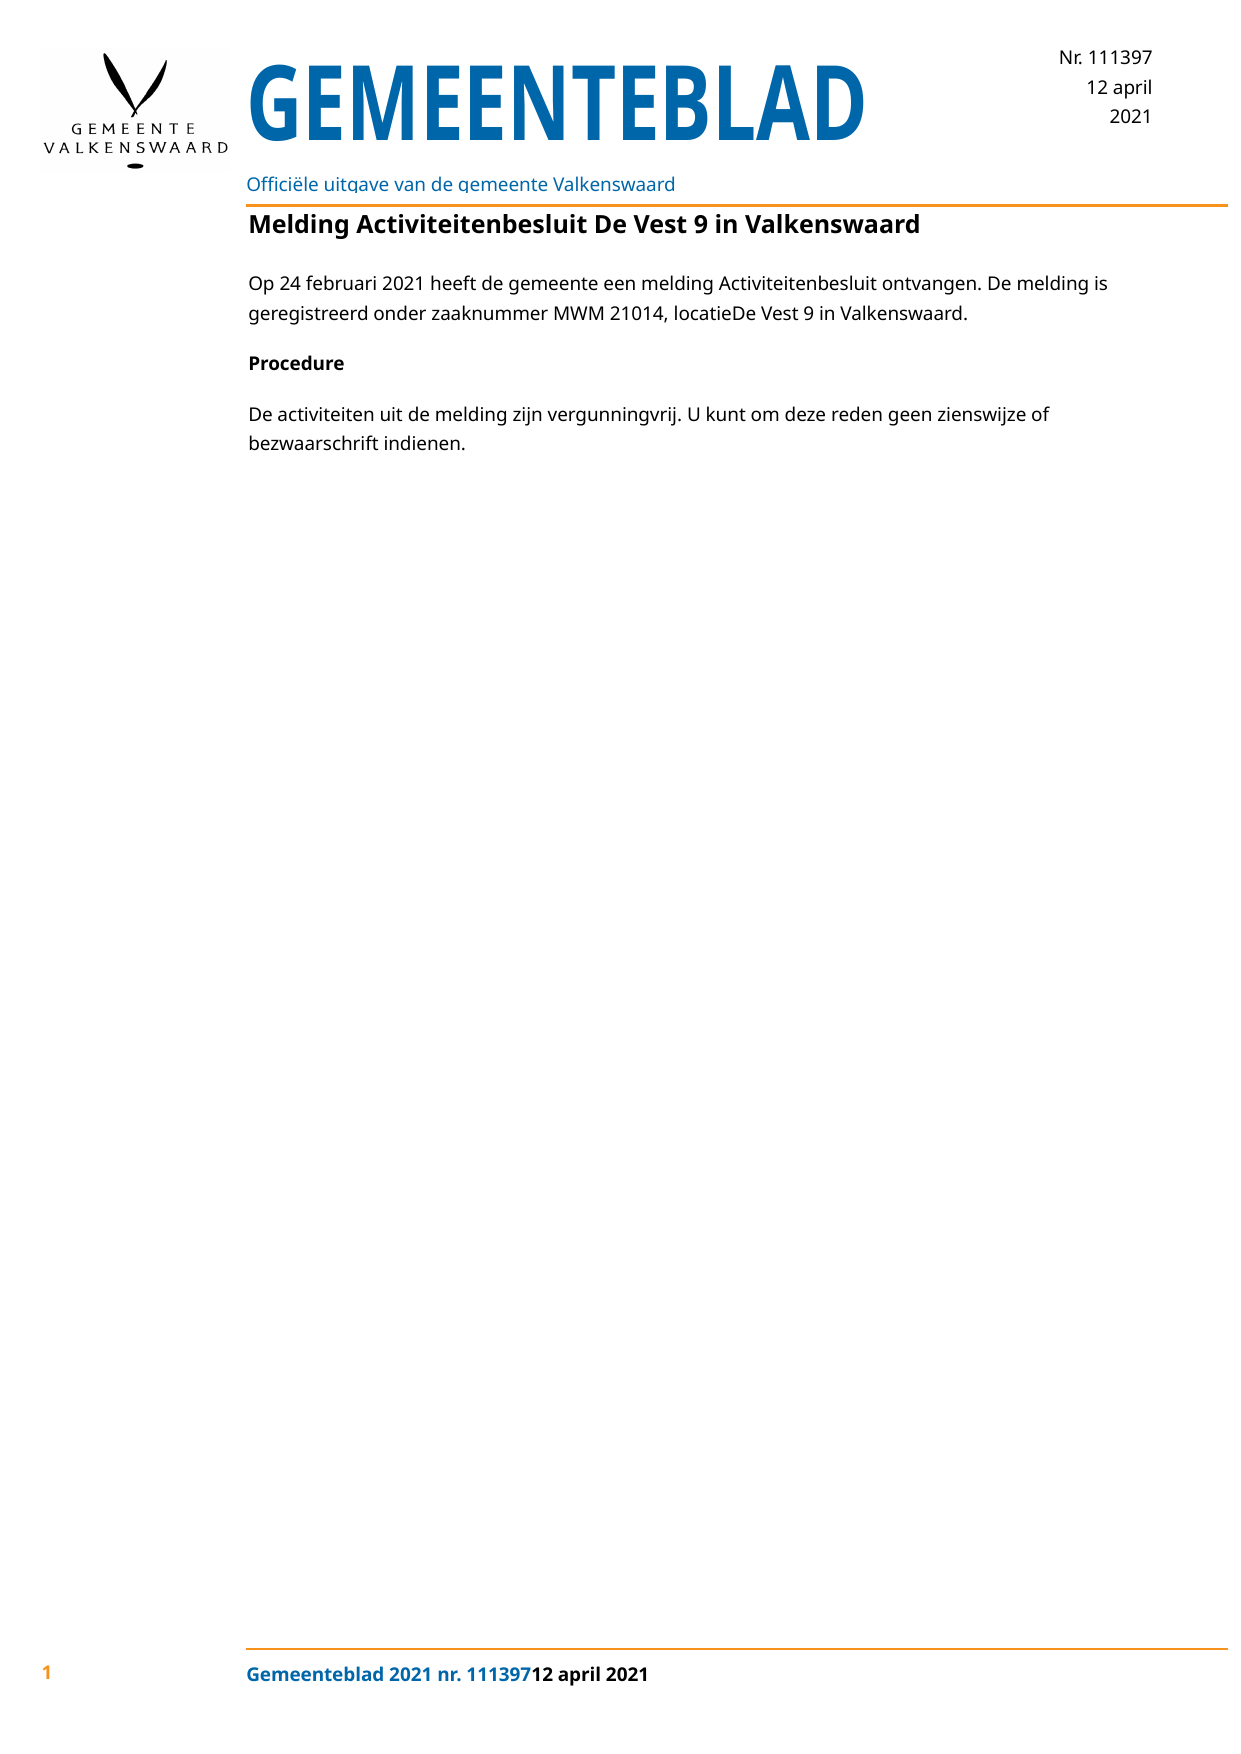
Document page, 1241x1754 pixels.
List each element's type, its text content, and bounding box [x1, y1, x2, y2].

text De activiteiten uit de melding zijn vergunningvrij. U kunt om deze reden geen zienswijze of bezwaarschrift indienen. [248, 401, 1152, 456]
picture [41, 47, 231, 172]
text Op 24 februari 2021 heeft de gemeente een melding Activiteitenbesluit ontvangen. De melding is geregistreerd onder zaaknummer MWM 21014, locatieDe Vest 9 in Valkenswaard. [248, 270, 1152, 326]
text Melding Activiteitenbesluit De Vest 9 in Valkenswaard [248, 207, 1152, 241]
text Procedure [248, 350, 1152, 376]
